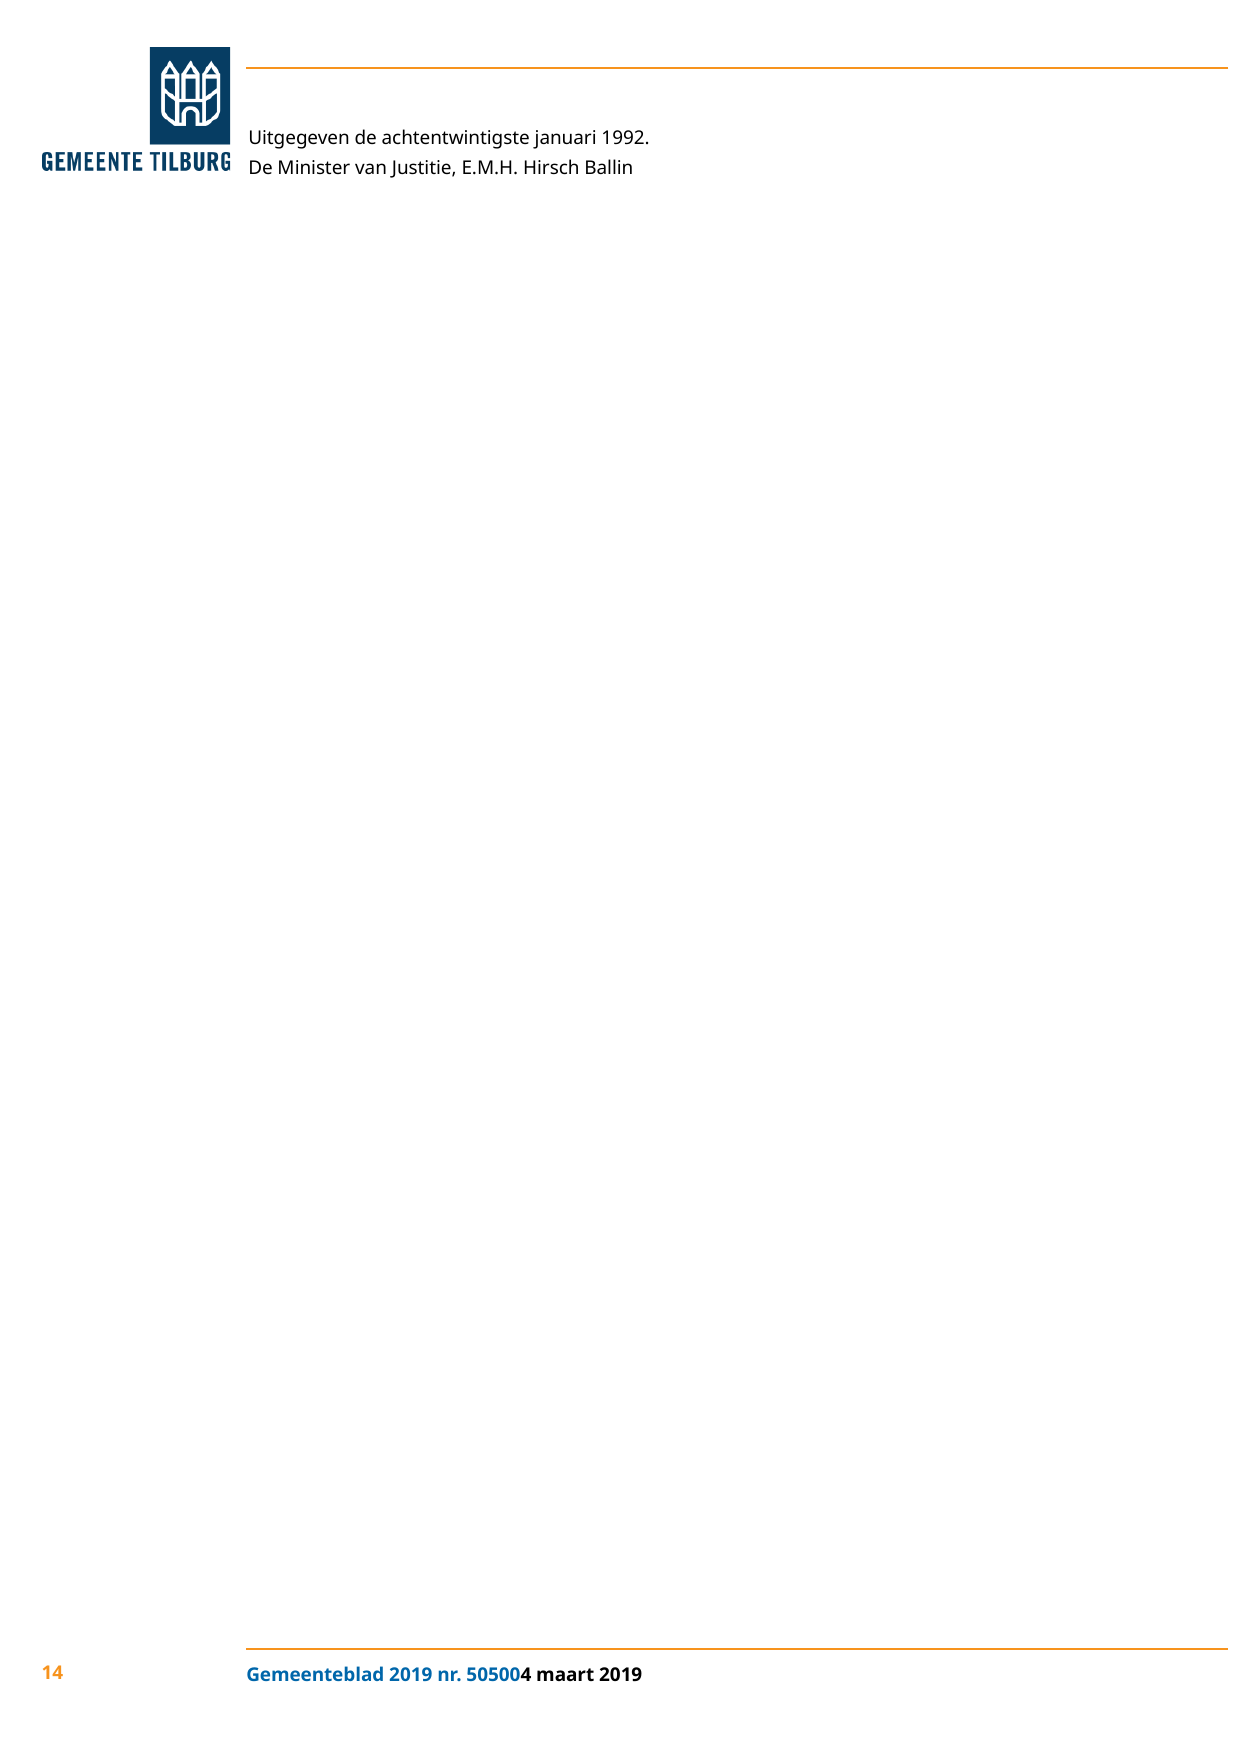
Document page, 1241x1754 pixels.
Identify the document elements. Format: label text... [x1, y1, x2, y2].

text Uitgegeven de achtentwintigste januari 1992. [248, 124, 1152, 150]
picture [41, 47, 231, 172]
text De Minister van Justitie, E.M.H. Hirsch Ballin [248, 154, 1152, 180]
